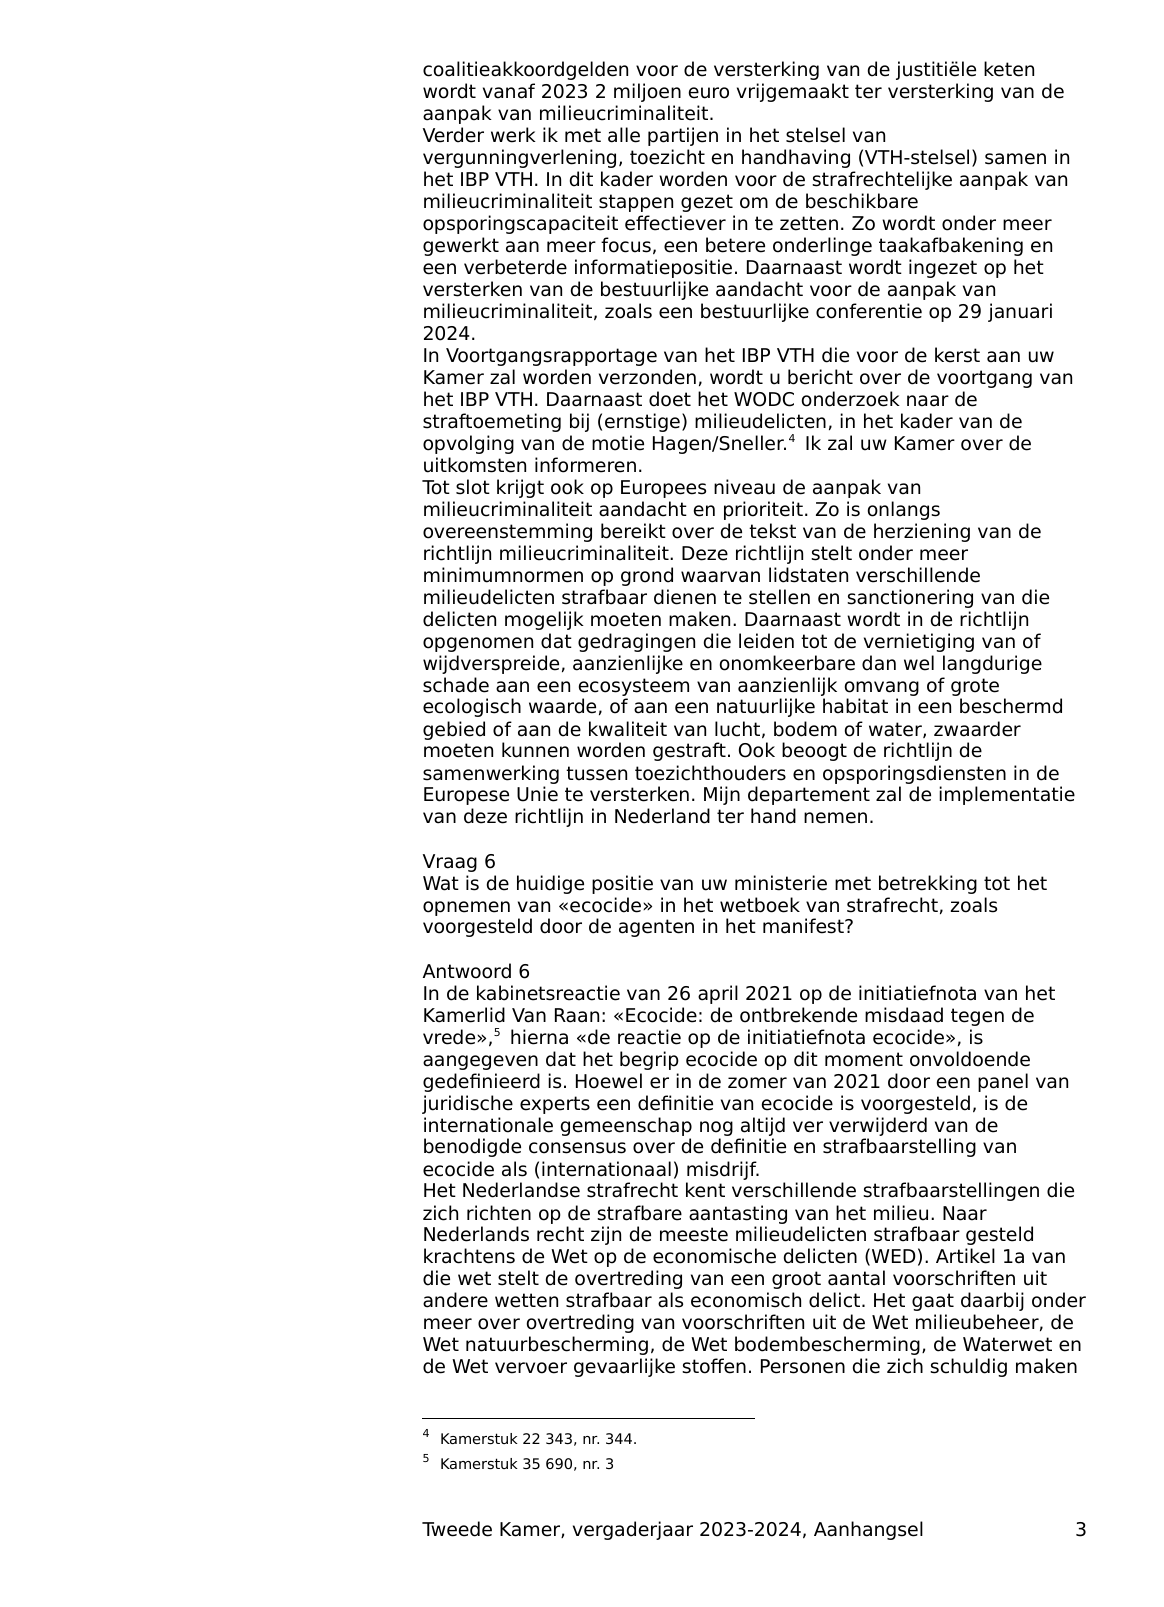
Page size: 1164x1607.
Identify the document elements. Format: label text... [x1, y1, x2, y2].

text Verder werk ik met alle partijen in het stelsel van vergunningverlening, toezicht en handhaving (VTH-stelsel) samen in het IBP VTH. In dit kader worden voor de strafrechtelijke aanpak van milieucriminaliteit stappen gezet om de beschikbare opsporingscapaciteit effectiever in te zetten. Zo wordt onder meer gewerkt aan meer focus, een betere onderlinge taakafbakening en een verbeterde informatiepositie. Daarnaast wordt ingezet op het versterken van de bestuurlijke aandacht voor de aanpak van milieucriminaliteit, zoals een bestuurlijke conferentie op 29 januari 2024. [422, 125, 1087, 345]
text In Voortgangsrapportage van het IBP VTH die voor de kerst aan uw Kamer zal worden verzonden, wordt u bericht over de voortgang van het IBP VTH. Daarnaast doet het WODC onderzoek naar de straftoemeting bij (ernstige) milieudelicten, in het kader van de opvolging van de motie Hagen/Sneller. Ik zal uw Kamer over de uitkomsten informeren. [422, 345, 1087, 477]
text Vraag 6 [422, 851, 1087, 872]
text Wat is de huidige positie van uw ministerie met betrekking tot het opnemen van «ecocide» in het wetboek van strafrecht, zoals voorgesteld door de agenten in het manifest? [422, 872, 1087, 938]
text Tot slot krijgt ook op Europees niveau de aanpak van milieucriminaliteit aandacht en prioriteit. Zo is onlangs overeenstemming bereikt over de tekst van de herziening van de richtlijn milieucriminaliteit. Deze richtlijn stelt onder meer minimumnormen op grond waarvan lidstaten verschillende milieudelicten strafbaar dienen te stellen en sanctionering van die delicten mogelijk moeten maken. Daarnaast wordt in de richtlijn opgenomen dat gedragingen die leiden tot de vernietiging van of wijdverspreide, aanzienlijke en onomkeerbare dan wel langdurige schade aan een ecosysteem van aanzienlijk omvang of grote ecologisch waarde, of aan een natuurlijke habitat in een beschermd gebied of aan de kwaliteit van lucht, bodem of water, zwaarder moeten kunnen worden gestraft. Ook beoogt de richtlijn de samenwerking tussen toezichthouders en opsporingsdiensten in de Europese Unie te versterken. Mijn departement zal de implementatie van deze richtlijn in Nederland ter hand nemen. [422, 477, 1087, 828]
text Antwoord 6 [422, 961, 1087, 983]
text Kamerstuk 35 690, nr. 3 [422, 1452, 1087, 1474]
text coalitieakkoordgelden voor de versterking van de justitiële keten wordt vanaf 2023 2 miljoen euro vrijgemaakt ter versterking van de aanpak van milieucriminaliteit. [422, 59, 1087, 125]
text Kamerstuk 22 343, nr. 344. [422, 1427, 1087, 1449]
text In de kabinetsreactie van 26 april 2021 op de initiatiefnota van het Kamerlid Van Raan: «Ecocide: de ontbrekende misdaad tegen de vrede», hierna «de reactie op de initiatiefnota ecocide», is aangegeven dat het begrip ecocide op dit moment onvoldoende gedefinieerd is. Hoewel er in de zomer van 2021 door een panel van juridische experts een definitie van ecocide is voorgesteld, is de internationale gemeenschap nog altijd ver verwijderd van de benodigde consensus over de definitie en strafbaarstelling van ecocide als (internationaal) misdrijf. [422, 983, 1087, 1180]
text Het Nederlandse strafrecht kent verschillende strafbaarstellingen die zich richten op de strafbare aantasting van het milieu. Naar Nederlands recht zijn de meeste milieudelicten strafbaar gesteld krachtens de Wet op de economische delicten (WED). Artikel 1a van die wet stelt de overtreding van een groot aantal voorschriften uit andere wetten strafbaar als economisch delict. Het gaat daarbij onder meer over overtreding van voorschriften uit de Wet milieubeheer, de Wet natuurbescherming, de Wet bodembescherming, de Waterwet en de Wet vervoer gevaarlijke stoffen. Personen die zich schuldig maken [422, 1180, 1087, 1378]
